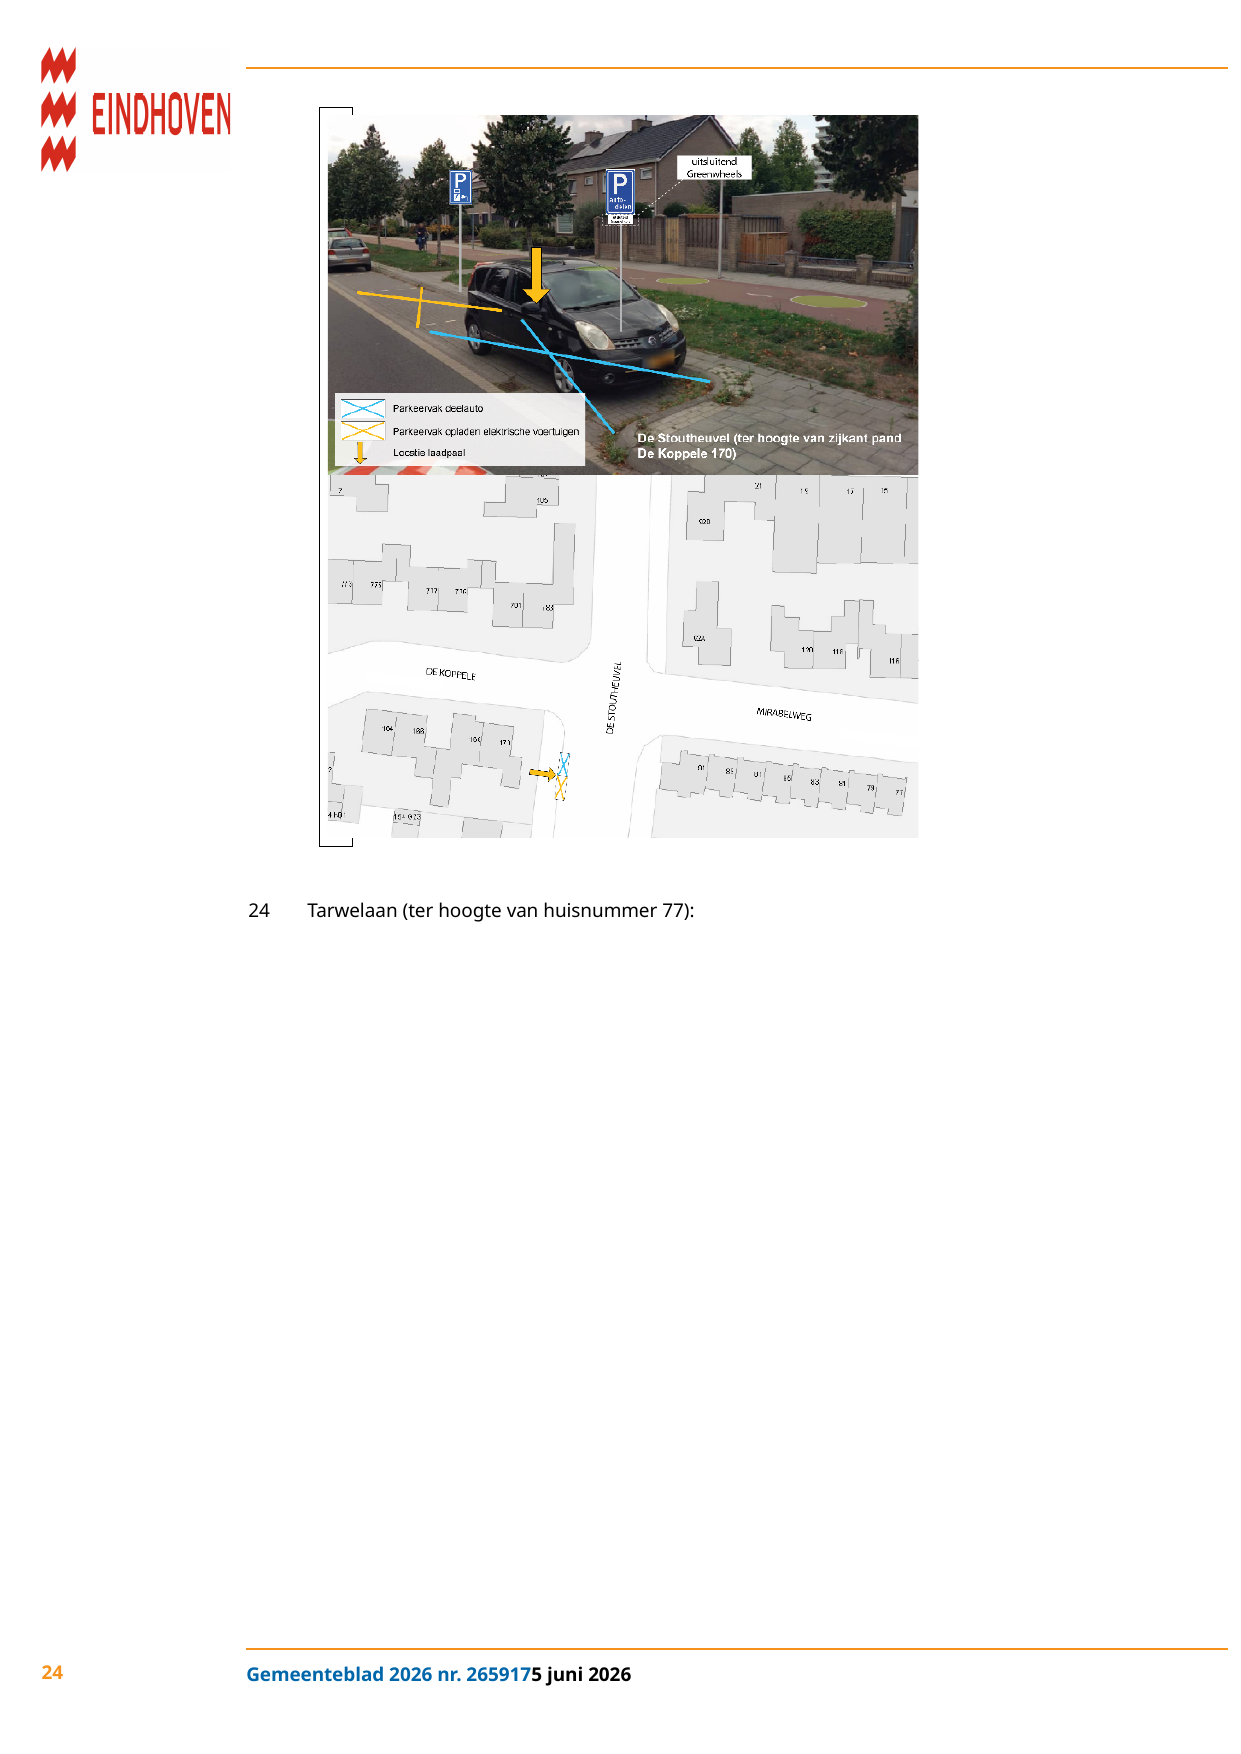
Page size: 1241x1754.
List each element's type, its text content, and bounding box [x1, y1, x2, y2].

list Tarwelaan (ter hoogte van huisnummer 77): [248, 897, 1152, 923]
picture [327, 115, 919, 838]
picture [41, 47, 231, 172]
